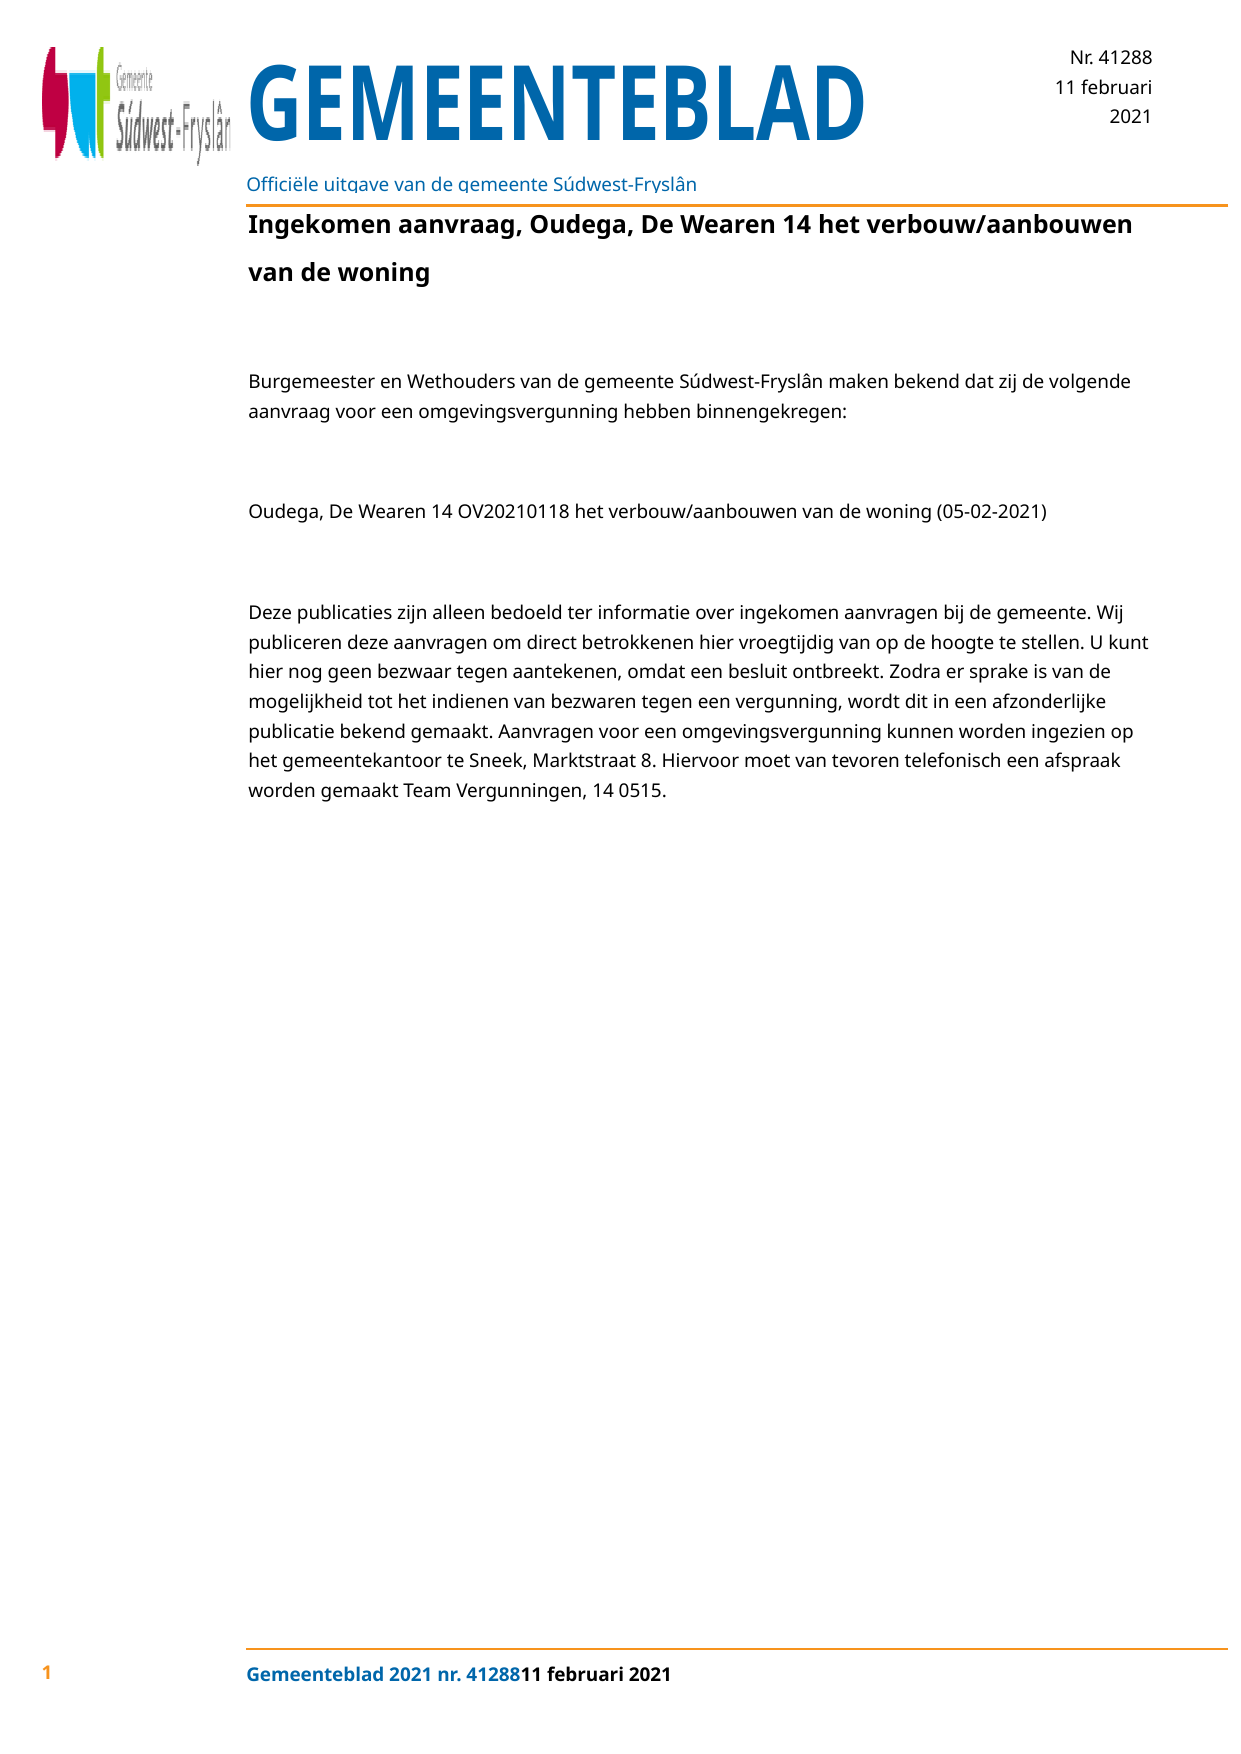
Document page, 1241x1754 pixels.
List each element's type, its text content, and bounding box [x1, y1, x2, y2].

text Deze publicaties zijn alleen bedoeld ter informatie over ingekomen aanvragen bij de gemeente. Wij publiceren deze aanvragen om direct betrokkenen hier vroegtijdig van op de hoogte te stellen. U kunt hier nog geen bezwaar tegen aantekenen, omdat een besluit ontbreekt. Zodra er sprake is van de mogelijkheid tot het indienen van bezwaren tegen een vergunning, wordt dit in een afzonderlijke publicatie bekend gemaakt. Aanvragen voor een omgevingsvergunning kunnen worden ingezien op het gemeentekantoor te Sneek, Marktstraat 8. Hiervoor moet van tevoren telefonisch een afspraak worden gemaakt Team Vergunningen, 14 0515. [248, 599, 1152, 803]
text Oudega, De Wearen 14 OV20210118 het verbouw/aanbouwen van de woning (05-02-2021) [248, 499, 1152, 524]
text Burgemeester en Wethouders van de gemeente Súdwest-Fryslân maken bekend dat zij de volgende aanvraag voor een omgevingsvergunning hebben binnengekregen: [248, 368, 1152, 424]
picture [41, 47, 231, 172]
text Ingekomen aanvraag, Oudega, De Wearen 14 het verbouw/aanbouwen van de woning [248, 207, 1152, 288]
